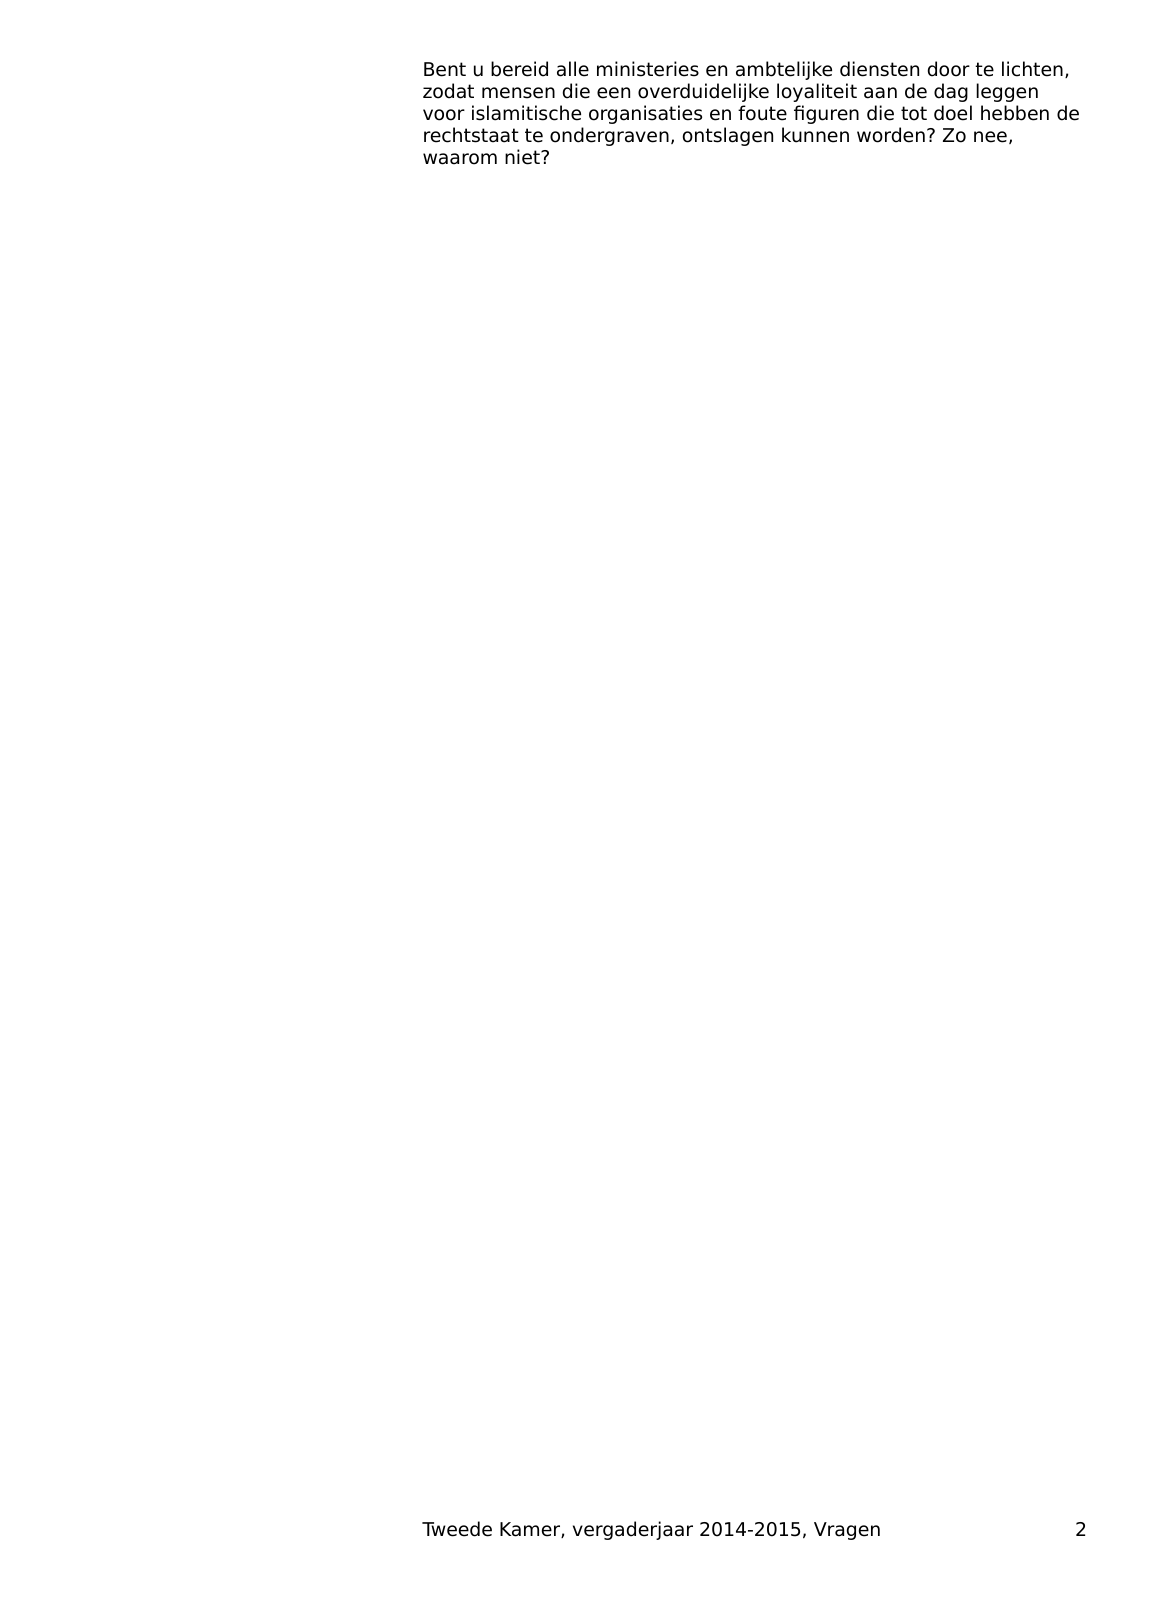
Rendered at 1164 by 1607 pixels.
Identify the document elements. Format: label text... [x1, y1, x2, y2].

text Bent u bereid alle ministeries en ambtelijke diensten door te lichten, zodat mensen die een overduidelijke loyaliteit aan de dag leggen voor islamitische organisaties en foute figuren die tot doel hebben de rechtstaat te ondergraven, ontslagen kunnen worden? Zo nee, waarom niet? [422, 59, 1087, 169]
